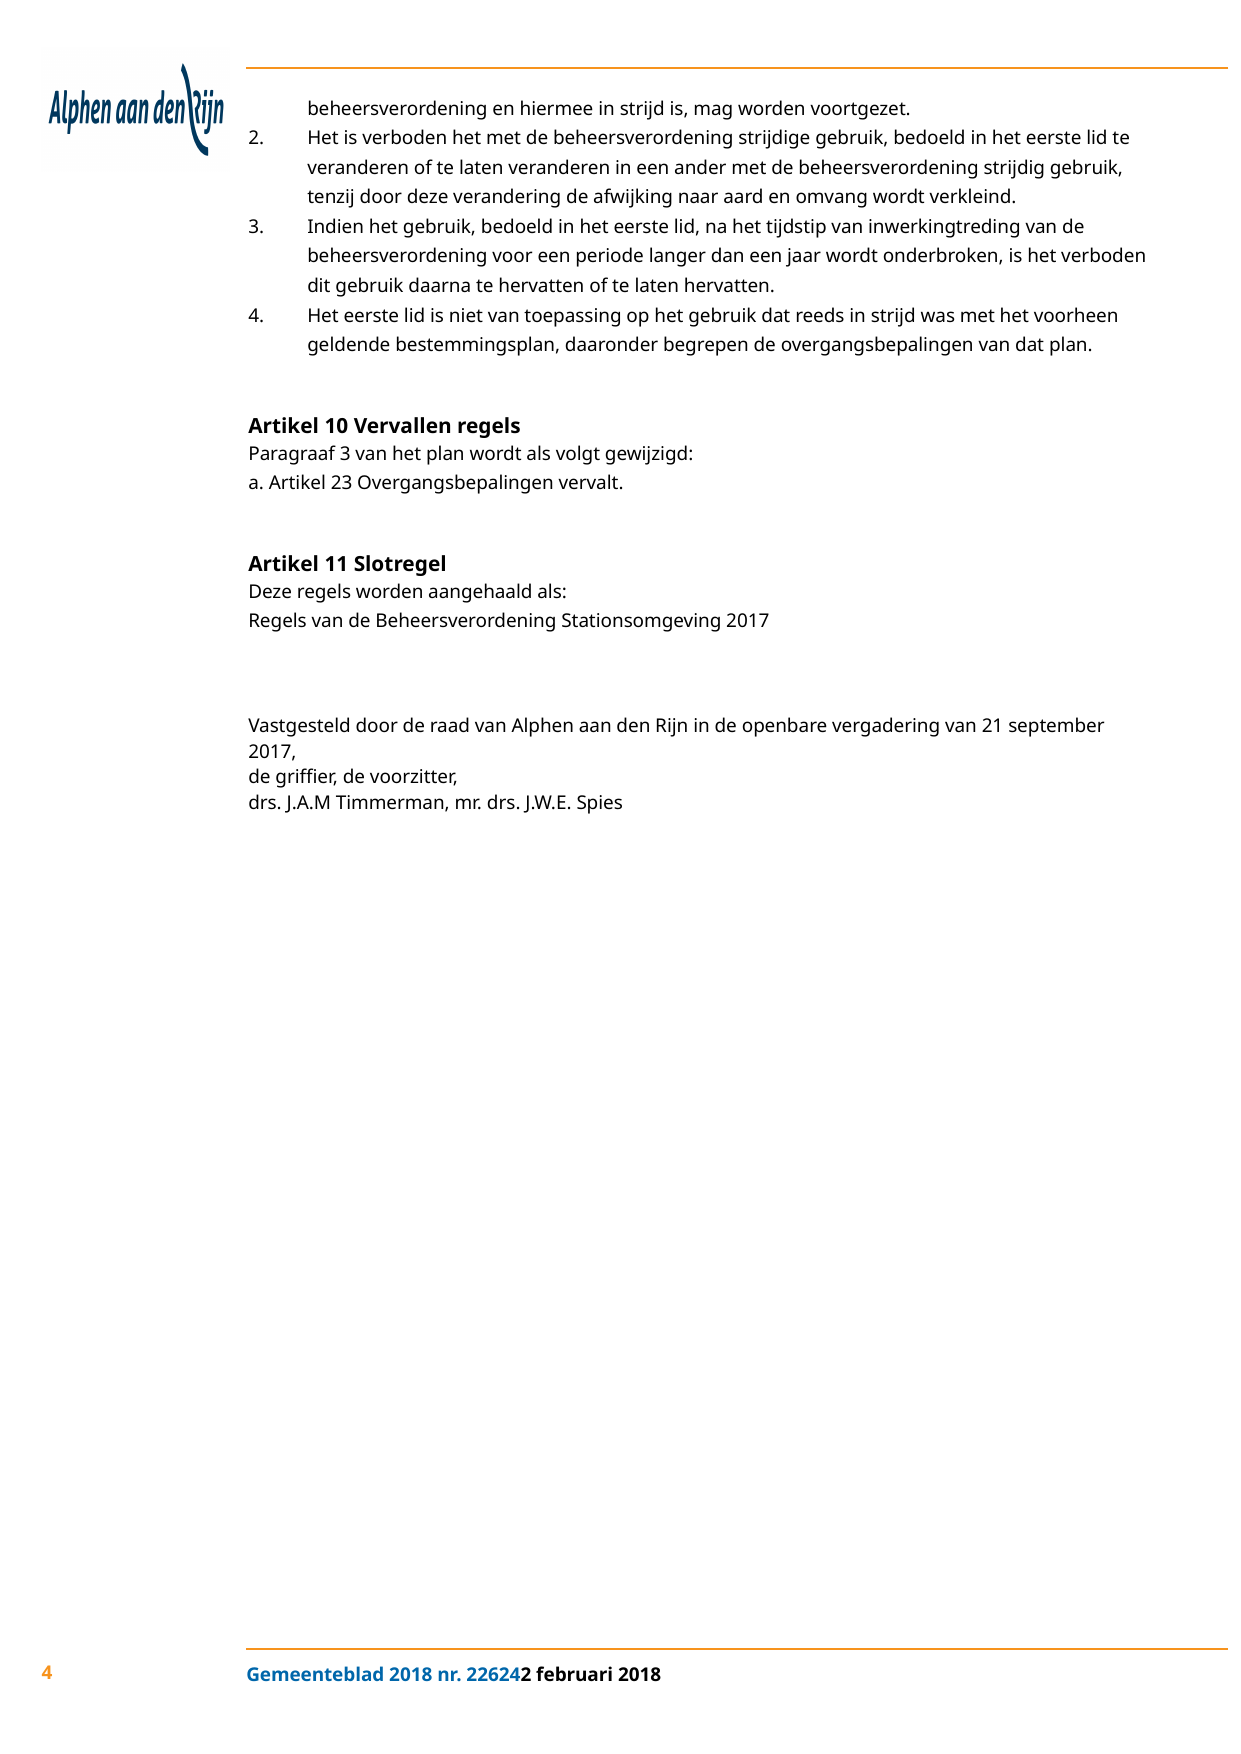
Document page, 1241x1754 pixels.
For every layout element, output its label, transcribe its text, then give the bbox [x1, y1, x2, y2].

list beheersverordening en hiermee in strijd is, mag worden voortgezet. [248, 95, 1152, 121]
text a. Artikel 23 Overgangsbepalingen vervalt. [248, 469, 1152, 495]
text Deze regels worden aangehaald als: [248, 578, 1152, 604]
text Artikel 10 Vervallen regels [248, 411, 1152, 440]
list Het eerste lid is niet van toepassing op het gebruik dat reeds in strijd was met het voorheen geldende bestemmingsplan, daaronder begrepen de overgangsbepalingen van dat plan. [248, 302, 1152, 357]
text Vastgesteld door de raad van Alphen aan den Rijn in de openbare vergadering van 21 september 2017, [248, 712, 1152, 764]
text Artikel 11 Slotregel [248, 549, 1152, 578]
list Het is verboden het met de beheersverordening strijdige gebruik, bedoeld in het eerste lid te veranderen of te laten veranderen in een ander met de beheersverordening strijdig gebruik, tenzij door deze verandering de afwijking naar aard en omvang wordt verkleind. [248, 124, 1152, 209]
picture [41, 47, 231, 172]
list Indien het gebruik, bedoeld in het eerste lid, na het tijdstip van inwerkingtreding van de beheersverordening voor een periode langer dan een jaar wordt onderbroken, is het verboden dit gebruik daarna te hervatten of te laten hervatten. [248, 213, 1152, 298]
text Paragraaf 3 van het plan wordt als volgt gewijzigd: [248, 440, 1152, 466]
text de griffier, de voorzitter, [248, 764, 1152, 789]
text drs. J.A.M Timmerman, mr. drs. J.W.E. Spies [248, 789, 1152, 815]
text Regels van de Beheersverordening Stationsomgeving 2017 [248, 607, 1152, 633]
